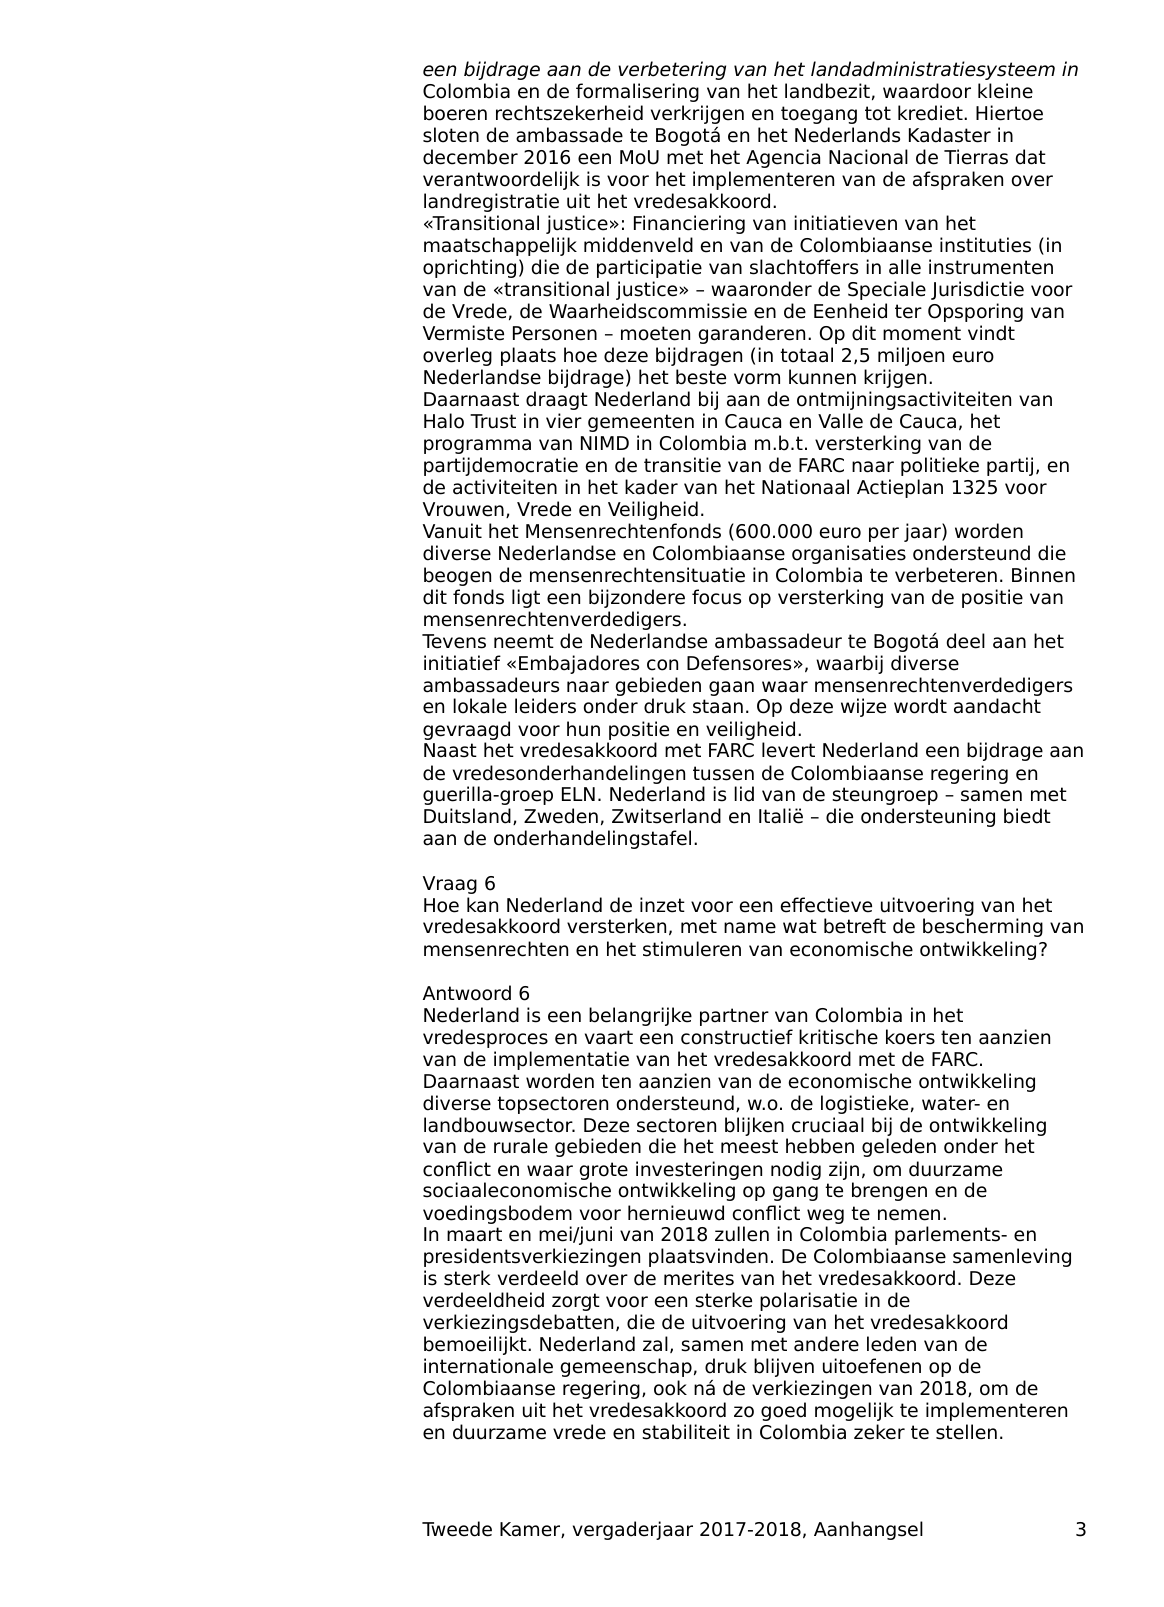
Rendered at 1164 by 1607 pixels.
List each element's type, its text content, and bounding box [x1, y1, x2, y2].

text een bijdrage aan de verbetering van het landadministratiesysteem in Colombia en de formalisering van het landbezit, waardoor kleine boeren rechtszekerheid verkrijgen en toegang tot krediet. Hiertoe sloten de ambassade te Bogotá en het Nederlands Kadaster in december 2016 een MoU met het Agencia Nacional de Tierras dat verantwoordelijk is voor het implementeren van de afspraken over landregistratie uit het vredesakkoord. [422, 59, 1087, 213]
text Nederland is een belangrijke partner van Colombia in het vredesproces en vaart een constructief kritische koers ten aanzien van de implementatie van het vredesakkoord met de FARC. Daarnaast worden ten aanzien van de economische ontwikkeling diverse topsectoren ondersteund, w.o. de logistieke, water- en landbouwsector. Deze sectoren blijken cruciaal bij de ontwikkeling van de rurale gebieden die het meest hebben geleden onder het conflict en waar grote investeringen nodig zijn, om duurzame sociaaleconomische ontwikkeling op gang te brengen en de voedingsbodem voor hernieuwd conflict weg te nemen. [422, 1004, 1087, 1224]
text Antwoord 6 [422, 983, 1087, 1004]
text Hoe kan Nederland de inzet voor een effectieve uitvoering van het vredesakkoord versterken, met name wat betreft de bescherming van mensenrechten en het stimuleren van economische ontwikkeling? [422, 894, 1087, 960]
text Vanuit het Mensenrechtenfonds (600.000 euro per jaar) worden diverse Nederlandse en Colombiaanse organisaties ondersteund die beogen de mensenrechtensituatie in Colombia te verbeteren. Binnen dit fonds ligt een bijzondere focus op versterking van de positie van mensenrechtenverdedigers. [422, 521, 1087, 631]
text «Transitional justice»: Financiering van initiatieven van het maatschappelijk middenveld en van de Colombiaanse instituties (in oprichting) die de participatie van slachtoffers in alle instrumenten van de «transitional justice» – waaronder de Speciale Jurisdictie voor de Vrede, de Waarheidscommissie en de Eenheid ter Opsporing van Vermiste Personen – moeten garanderen. Op dit moment vindt overleg plaats hoe deze bijdragen (in totaal 2,5 miljoen euro Nederlandse bijdrage) het beste vorm kunnen krijgen. [422, 213, 1087, 389]
text Tevens neemt de Nederlandse ambassadeur te Bogotá deel aan het initiatief «Embajadores con Defensores», waarbij diverse ambassadeurs naar gebieden gaan waar mensenrechtenverdedigers en lokale leiders onder druk staan. Op deze wijze wordt aandacht gevraagd voor hun positie en veiligheid. [422, 631, 1087, 740]
text In maart en mei/juni van 2018 zullen in Colombia parlements- en presidentsverkiezingen plaatsvinden. De Colombiaanse samenleving is sterk verdeeld over de merites van het vredesakkoord. Deze verdeeldheid zorgt voor een sterke polarisatie in de verkiezingsdebatten, die de uitvoering van het vredesakkoord bemoeilijkt. Nederland zal, samen met andere leden van de internationale gemeenschap, druk blijven uitoefenen op de Colombiaanse regering, ook ná de verkiezingen van 2018, om de afspraken uit het vredesakkoord zo goed mogelijk te implementeren en duurzame vrede en stabiliteit in Colombia zeker te stellen. [422, 1224, 1087, 1444]
text Daarnaast draagt Nederland bij aan de ontmijningsactiviteiten van Halo Trust in vier gemeenten in Cauca en Valle de Cauca, het programma van NIMD in Colombia m.b.t. versterking van de partijdemocratie en de transitie van de FARC naar politieke partij, en de activiteiten in het kader van het Nationaal Actieplan 1325 voor Vrouwen, Vrede en Veiligheid. [422, 389, 1087, 521]
text Vraag 6 [422, 872, 1087, 894]
text Naast het vredesakkoord met FARC levert Nederland een bijdrage aan de vredesonderhandelingen tussen de Colombiaanse regering en guerilla-groep ELN. Nederland is lid van de steungroep – samen met Duitsland, Zweden, Zwitserland en Italië – die ondersteuning biedt aan de onderhandelingstafel. [422, 740, 1087, 850]
